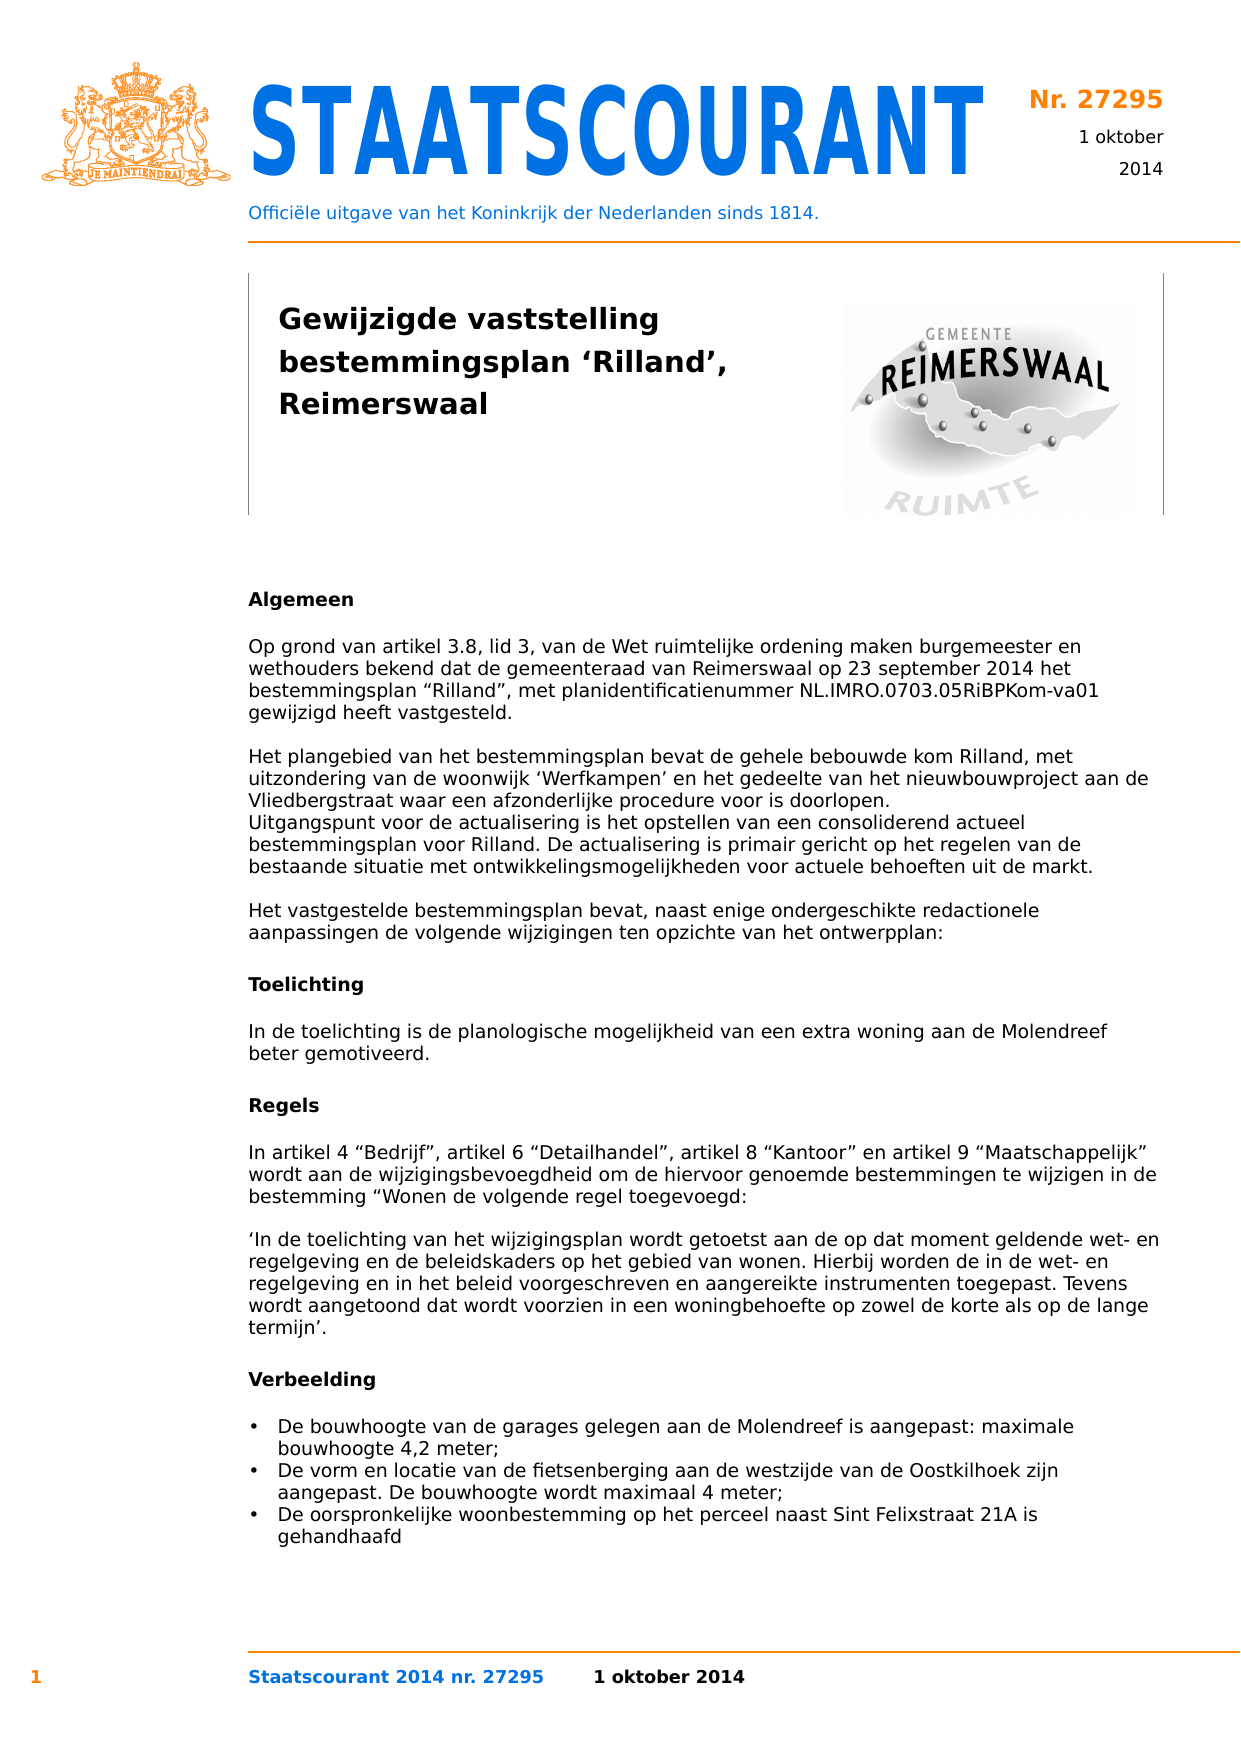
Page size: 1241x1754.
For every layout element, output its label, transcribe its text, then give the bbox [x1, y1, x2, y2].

subtitle Algemeen [248, 589, 1163, 611]
text Op grond van artikel 3.8, lid 3, van de Wet ruimtelijke ordening maken burgemeester en wethouders bekend dat de gemeenteraad van Reimerswaal op 23 september 2014 het bestemmingsplan “Rilland”, met planidentificatienummer NL.IMRO.0703.05RiBPKom-va01 gewijzigd heeft vastgesteld. [248, 636, 1163, 724]
text In artikel 4 “Bedrijf”, artikel 6 “Detailhandel”, artikel 8 “Kantoor” en artikel 9 “Maatschappelijk” wordt aan de wijzigingsbevoegdheid om de hiervoor genoemde bestemmingen te wijzigen in de bestemming “Wonen de volgende regel toegevoegd: [248, 1142, 1163, 1207]
text • De vorm en locatie van de fietsenberging aan de westzijde van de Oostkilhoek zijn aangepast. De bouwhoogte wordt maximaal 4 meter; [248, 1460, 1163, 1504]
picture [844, 302, 1134, 516]
picture [41, 62, 231, 186]
table_cell Officiële uitgave van het Koninkrijk der Nederlanden sinds 1814. [248, 203, 1240, 241]
table_cell 1 oktober [998, 121, 1240, 153]
text ‘In de toelichting van het wijzigingsplan wordt getoetst aan de op dat moment geldende wet- en regelgeving en de beleidskaders op het gebied van wonen. Hierbij worden de in de wet- en regelgeving en in het beleid voorgeschreven en aangereikte instrumenten toegepast. Tevens wordt aangetoond dat wordt voorzien in een woningbehoefte op zowel de korte als op de lange termijn’. [248, 1229, 1163, 1339]
subtitle Regels [248, 1094, 1163, 1117]
table_header [25, 62, 248, 241]
table_header STAATSCOURANT [248, 62, 998, 203]
text Het vastgestelde bestemmingsplan bevat, naast enige ondergeschikte redactionele aanpassingen de volgende wijzigingen ten opzichte van het ontwerpplan: [248, 900, 1163, 944]
text • De bouwhoogte van de garages gelegen aan de Molendreef is aangepast: maximale bouwhoogte 4,2 meter; [248, 1416, 1163, 1460]
text Het plangebied van het bestemmingsplan bevat de gehele bebouwde kom Rilland, met uitzondering van de woonwijk ‘Werfkampen’ en het gedeelte van het nieuwbouwproject aan de Vliedbergstraat waar een afzonderlijke procedure voor is doorlopen. [248, 746, 1163, 812]
text Uitgangspunt voor de actualisering is het opstellen van een consoliderend actueel bestemmingsplan voor Rilland. De actualisering is primair gericht op het regelen van de bestaande situatie met ontwikkelingsmogelijkheden voor actuele behoeften uit de markt. [248, 812, 1163, 878]
table_cell 2014 [998, 153, 1240, 203]
text • De oorspronkelijke woonbestemming op het perceel naast Sint Felixstraat 21A is gehandhaafd [248, 1504, 1163, 1548]
subtitle Toelichting [248, 974, 1163, 996]
subtitle Gewijzigde vaststelling bestemmingsplan ‘Rilland’, Reimerswaal [249, 273, 1163, 515]
text In de toelichting is de planologische mogelijkheid van een extra woning aan de Molendreef beter gemotiveerd. [248, 1021, 1163, 1064]
table_header Nr. 27295 [998, 62, 1240, 121]
subtitle Verbeelding [248, 1369, 1163, 1391]
